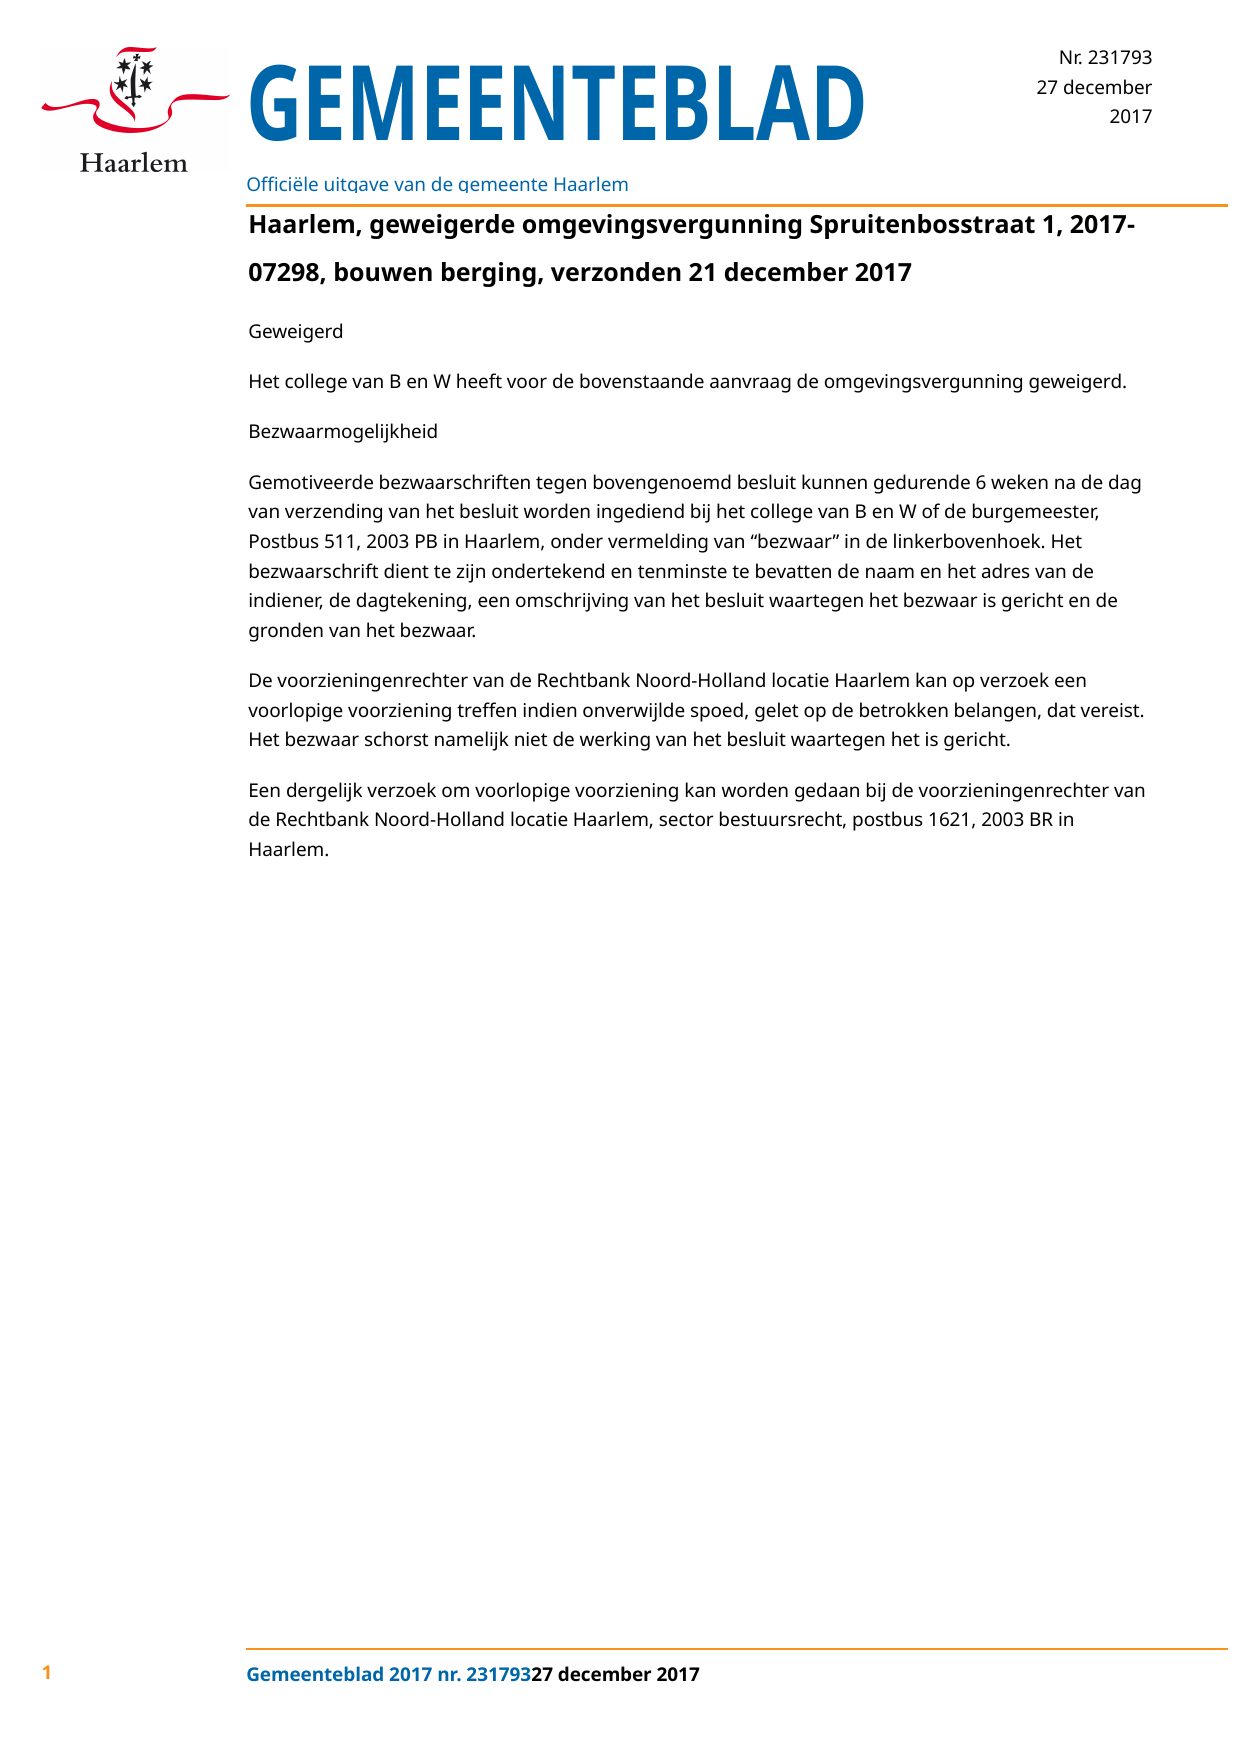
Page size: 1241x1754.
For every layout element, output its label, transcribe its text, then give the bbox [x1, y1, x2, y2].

picture [41, 47, 231, 172]
text Haarlem, geweigerde omgevingsvergunning Spruitenbosstraat 1, 2017-07298, bouwen berging, verzonden 21 december 2017 [248, 207, 1152, 288]
text De voorzieningenrechter van de Rechtbank Noord-Holland locatie Haarlem kan op verzoek een voorlopige voorziening treffen indien onverwijlde spoed, gelet op de betrokken belangen, dat vereist. Het bezwaar schorst namelijk niet de werking van het besluit waartegen het is gericht. [248, 667, 1152, 752]
text Het college van B en W heeft voor de bovenstaande aanvraag de omgevingsvergunning geweigerd. [248, 368, 1152, 394]
text Gemotiveerde bezwaarschriften tegen bovengenoemd besluit kunnen gedurende 6 weken na de dag van verzending van het besluit worden ingediend bij het college van B en W of de burgemeester, Postbus 511, 2003 PB in Haarlem, onder vermelding van “bezwaar” in de linkerbovenhoek. Het bezwaarschrift dient te zijn ondertekend en tenminste te bevatten de naam en het adres van de indiener, de dagtekening, een omschrijving van het besluit waartegen het bezwaar is gericht en de gronden van het bezwaar. [248, 469, 1152, 643]
text Geweigerd [248, 318, 1152, 344]
text Bezwaarmogelijkheid [248, 419, 1152, 444]
text Een dergelijk verzoek om voorlopige voorziening kan worden gedaan bij de voorzieningenrechter van de Rechtbank Noord-Holland locatie Haarlem, sector bestuursrecht, postbus 1621, 2003 BR in Haarlem. [248, 777, 1152, 862]
